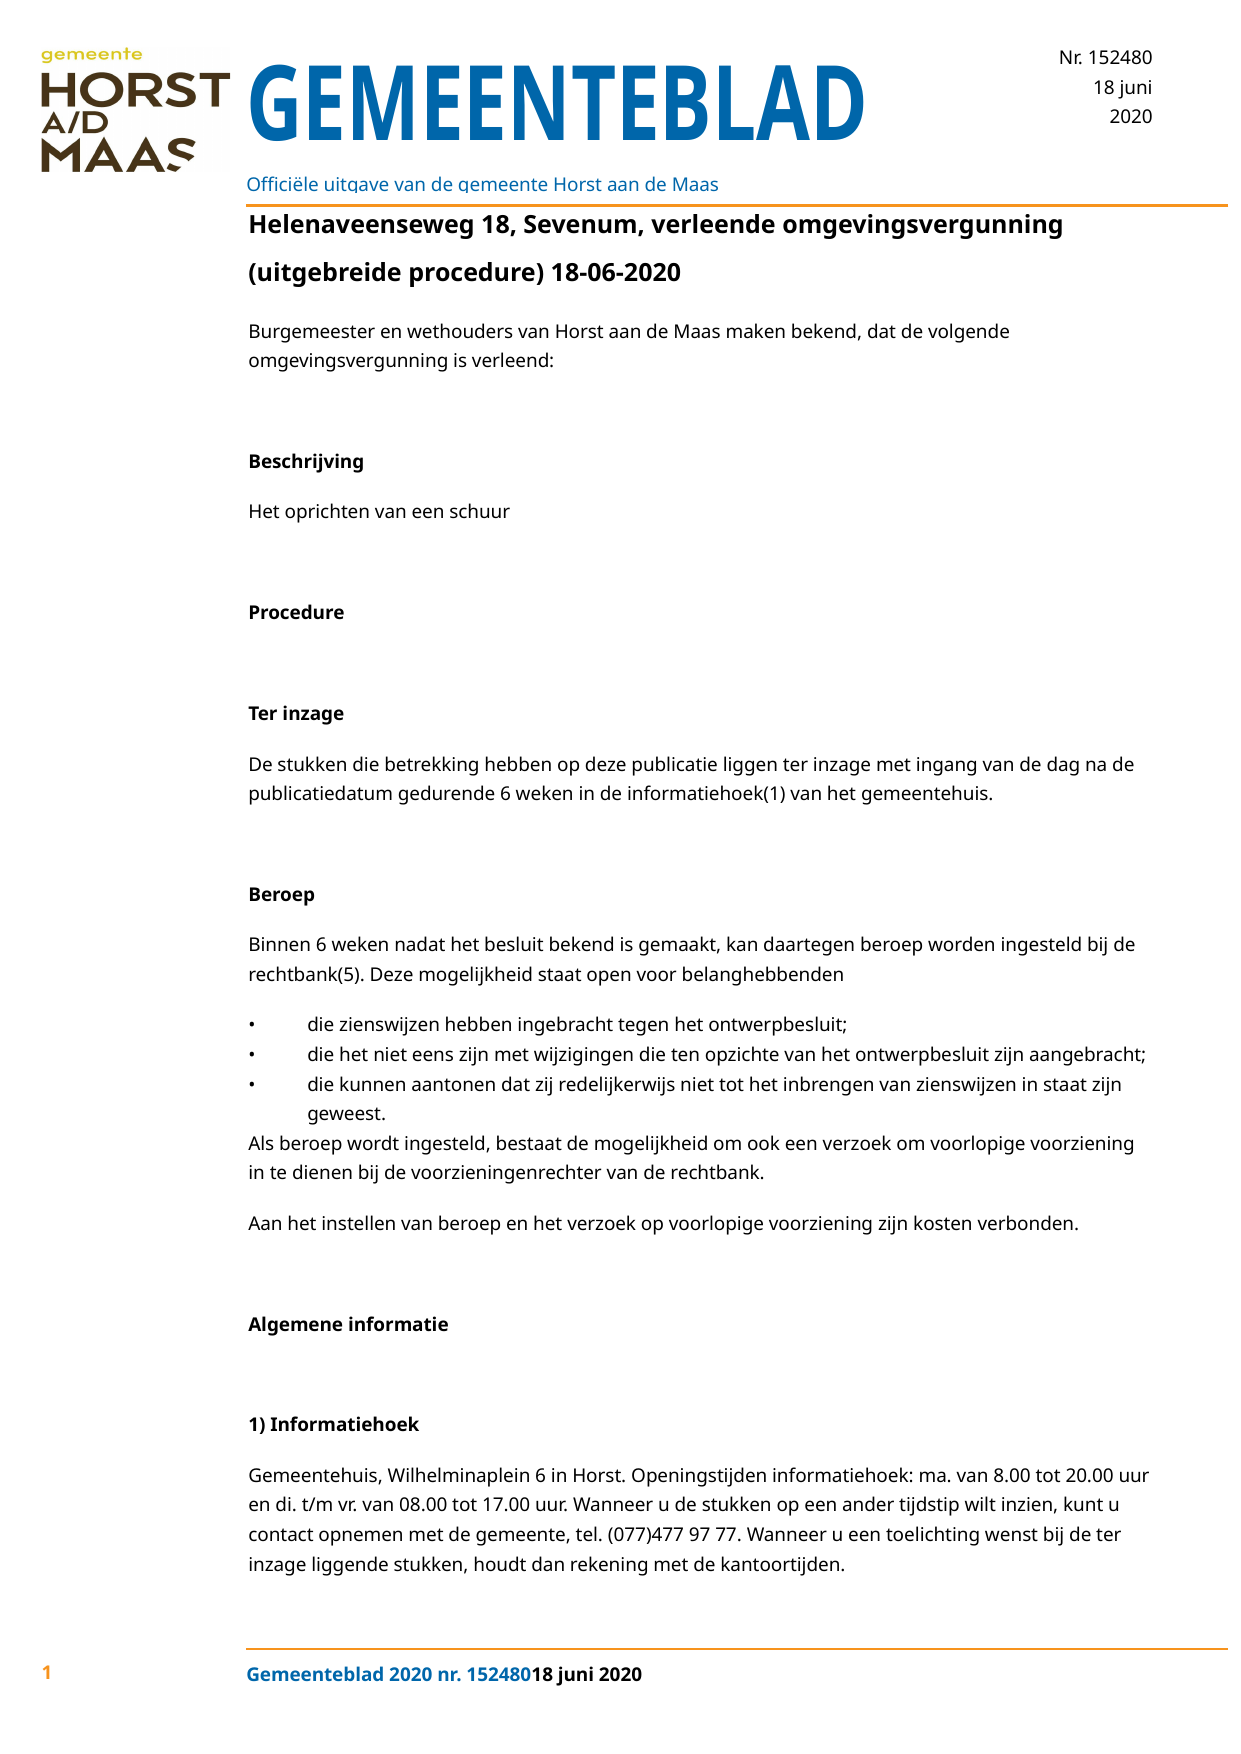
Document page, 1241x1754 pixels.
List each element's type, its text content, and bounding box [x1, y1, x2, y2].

text Als beroep wordt ingesteld, bestaat de mogelijkheid om ook een verzoek om voorlopige voorziening in te dienen bij de voorzieningenrechter van de rechtbank. [248, 1130, 1152, 1185]
text Aan het instellen van beroep en het verzoek op voorlopige voorziening zijn kosten verbonden. [248, 1210, 1152, 1236]
text Procedure [248, 599, 1152, 625]
text Het oprichten van een schuur [248, 499, 1152, 524]
list die zienswijzen hebben ingebracht tegen het ontwerpbesluit; [248, 1012, 1152, 1037]
picture [41, 47, 231, 172]
text Burgemeester en wethouders van Horst aan de Maas maken bekend, dat de volgende omgevingsvergunning is verleend: [248, 318, 1152, 373]
list die kunnen aantonen dat zij redelijkerwijs niet tot het inbrengen van zienswijzen in staat zijn geweest. [248, 1071, 1152, 1126]
text Ter inzage [248, 700, 1152, 726]
text Algemene informatie [248, 1311, 1152, 1337]
text Gemeentehuis, Wilhelminaplein 6 in Horst. Openingstijden informatiehoek: ma. van 8.00 tot 20.00 uur en di. t/m vr. van 08.00 tot 17.00 uur. Wanneer u de stukken op een ander tijdstip wilt inzien, kunt u contact opnemen met de gemeente, tel. (077)477 97 77. Wanneer u een toelichting wenst bij de ter inzage liggende stukken, houdt dan rekening met de kantoortijden. [248, 1462, 1152, 1577]
text Binnen 6 weken nadat het besluit bekend is gemaakt, kan daartegen beroep worden ingesteld bij de rechtbank(5). Deze mogelijkheid staat open voor belanghebbenden [248, 932, 1152, 987]
text Beroep [248, 881, 1152, 907]
text Beschrijving [248, 448, 1152, 474]
text Helenaveenseweg 18, Sevenum, verleende omgevingsvergunning (uitgebreide procedure) 18-06-2020 [248, 207, 1152, 288]
list die het niet eens zijn met wijzigingen die ten opzichte van het ontwerpbesluit zijn aangebracht; [248, 1041, 1152, 1067]
text De stukken die betrekking hebben op deze publicatie liggen ter inzage met ingang van de dag na de publicatiedatum gedurende 6 weken in de informatiehoek(1) van het gemeentehuis. [248, 751, 1152, 806]
text 1) Informatiehoek [248, 1412, 1152, 1437]
